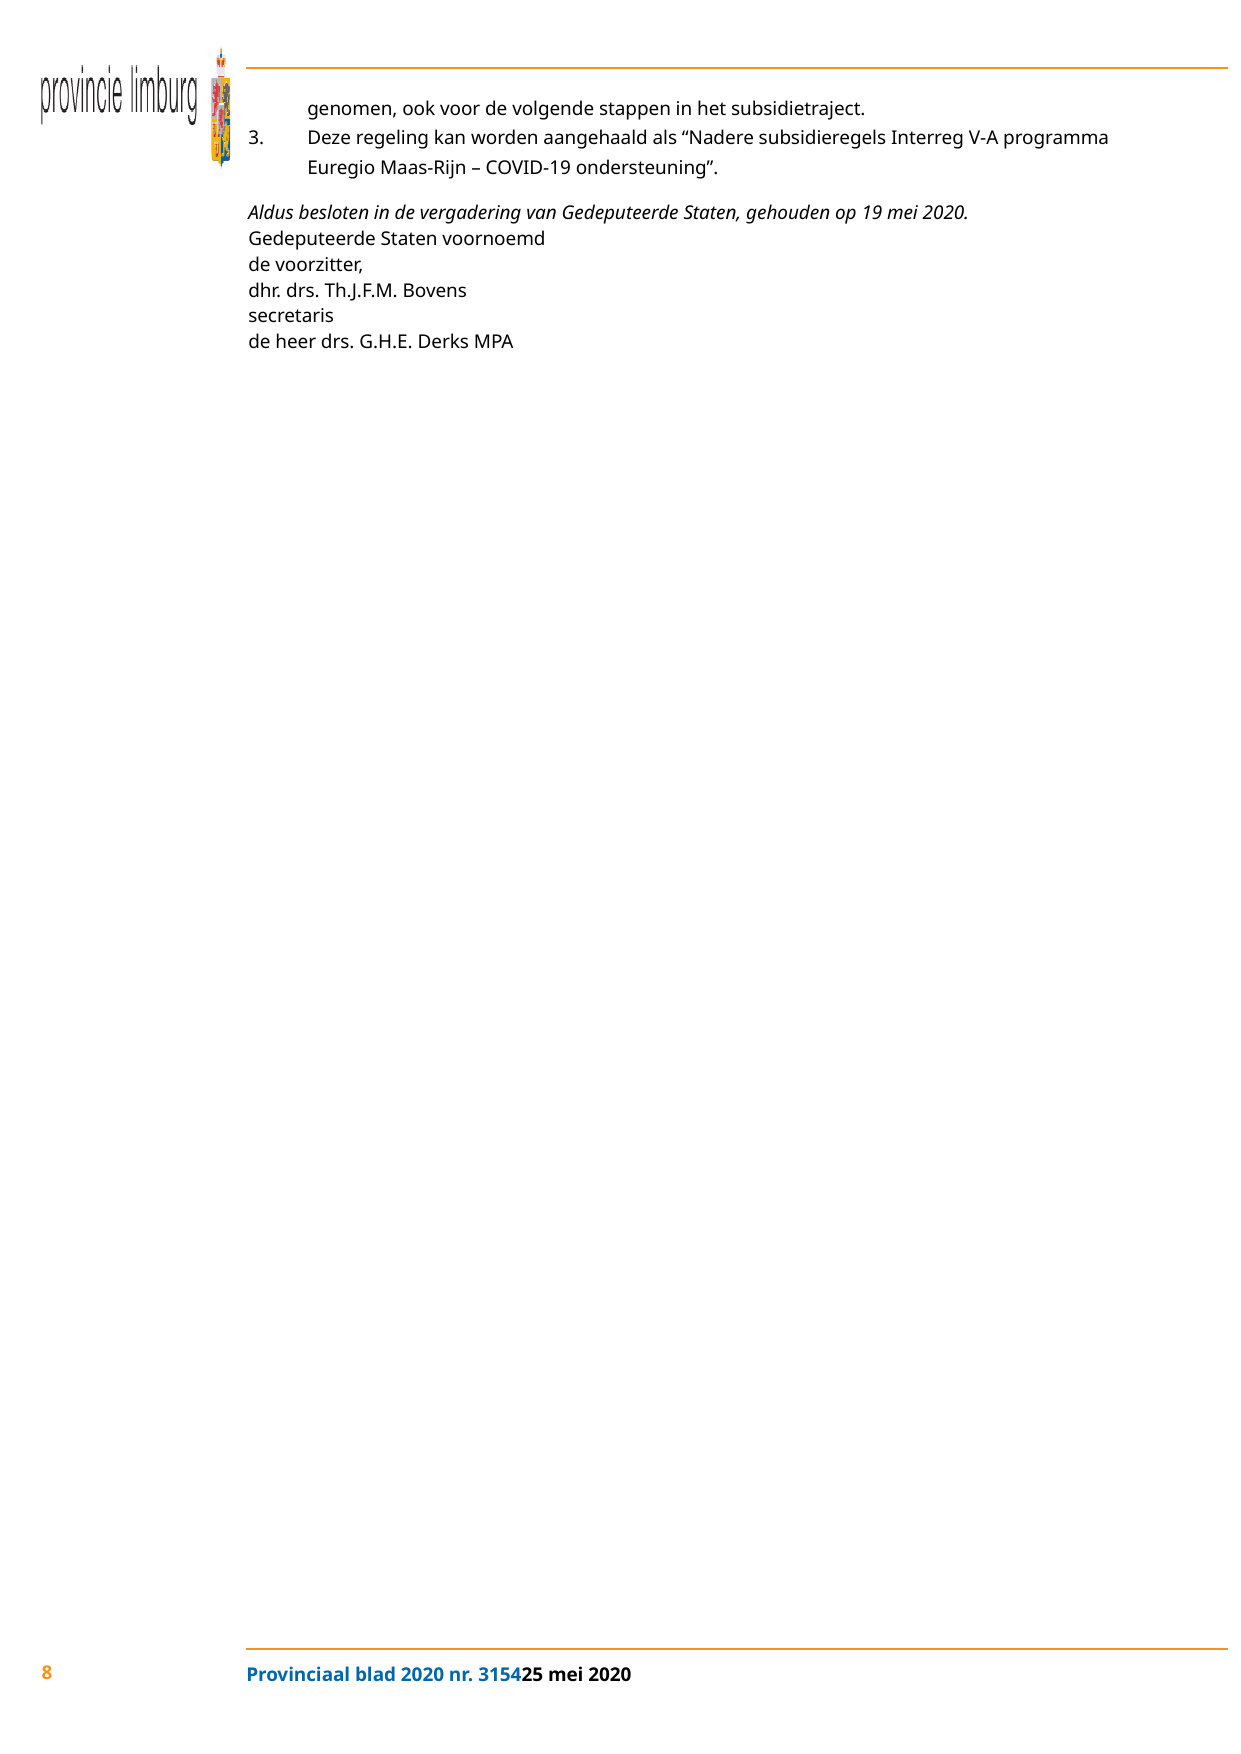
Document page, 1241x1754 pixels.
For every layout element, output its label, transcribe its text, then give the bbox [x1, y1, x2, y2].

text de heer drs. G.H.E. Derks MPA [248, 328, 1152, 354]
text Gedeputeerde Staten voornoemd [248, 225, 1152, 251]
list Deze regeling kan worden aangehaald als “Nadere subsidieregels Interreg V-A programma Euregio Maas-Rijn – COVID-19 ondersteuning”. [248, 124, 1152, 180]
text dhr. drs. Th.J.F.M. Bovens [248, 277, 1152, 302]
text de voorzitter, [248, 251, 1152, 277]
text secretaris [248, 302, 1152, 328]
text Aldus besloten in de vergadering van Gedeputeerde Staten, gehouden op 19 mei 2020. [248, 199, 1152, 225]
picture [41, 47, 231, 172]
list genomen, ook voor de volgende stappen in het subsidietraject. [248, 95, 1152, 121]
